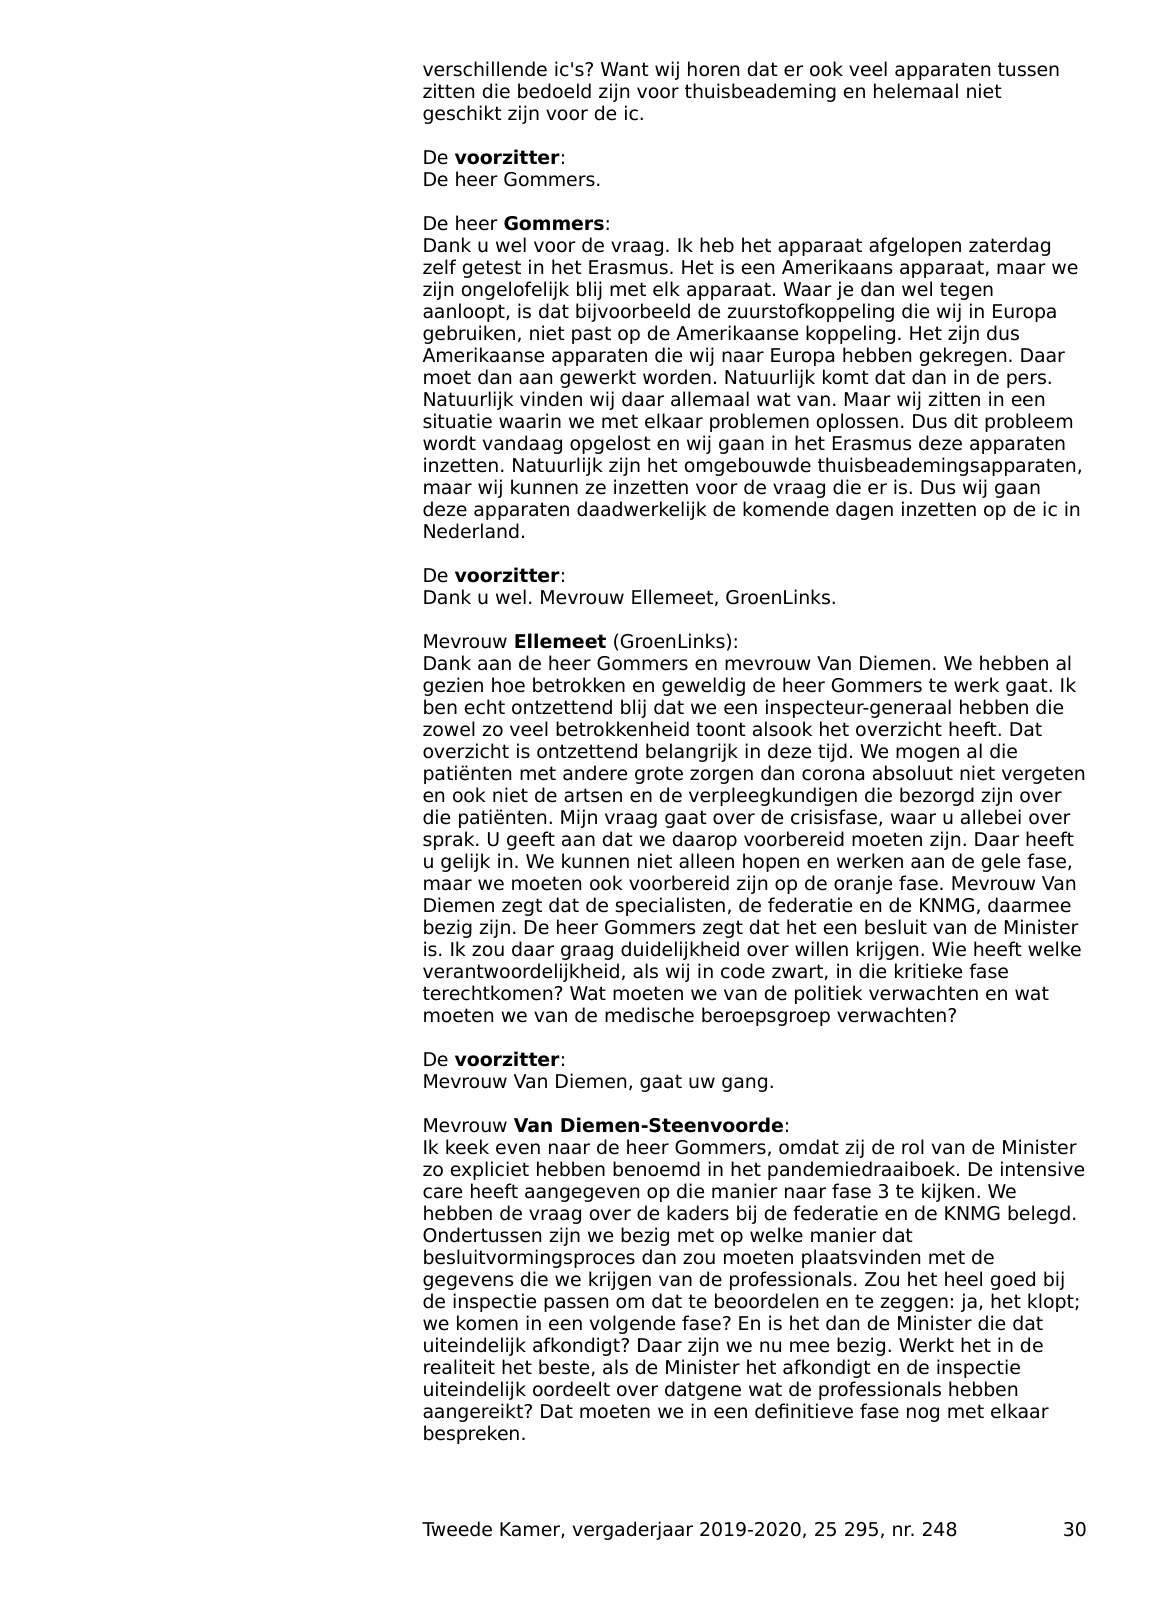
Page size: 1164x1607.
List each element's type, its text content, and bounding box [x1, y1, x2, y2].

text De voorzitter: [422, 565, 1087, 587]
text De voorzitter: [422, 147, 1087, 169]
text Dank u wel voor de vraag. Ik heb het apparaat afgelopen zaterdag zelf getest in het Erasmus. Het is een Amerikaans apparaat, maar we zijn ongelofelijk blij met elk apparaat. Waar je dan wel tegen aanloopt, is dat bijvoorbeeld de zuurstofkoppeling die wij in Europa gebruiken, niet past op de Amerikaanse koppeling. Het zijn dus Amerikaanse apparaten die wij naar Europa hebben gekregen. Daar moet dan aan gewerkt worden. Natuurlijk komt dat dan in de pers. Natuurlijk vinden wij daar allemaal wat van. Maar wij zitten in een situatie waarin we met elkaar problemen oplossen. Dus dit probleem wordt vandaag opgelost en wij gaan in het Erasmus deze apparaten inzetten. Natuurlijk zijn het omgebouwde thuisbeademingsapparaten, maar wij kunnen ze inzetten voor de vraag die er is. Dus wij gaan deze apparaten daadwerkelijk de komende dagen inzetten op de ic in Nederland. [422, 235, 1087, 543]
text Dank aan de heer Gommers en mevrouw Van Diemen. We hebben al gezien hoe betrokken en geweldig de heer Gommers te werk gaat. Ik ben echt ontzettend blij dat we een inspecteur-generaal hebben die zowel zo veel betrokkenheid toont alsook het overzicht heeft. Dat overzicht is ontzettend belangrijk in deze tijd. We mogen al die patiënten met andere grote zorgen dan corona absoluut niet vergeten en ook niet de artsen en de verpleegkundigen die bezorgd zijn over die patiënten. Mijn vraag gaat over de crisisfase, waar u allebei over sprak. U geeft aan dat we daarop voorbereid moeten zijn. Daar heeft u gelijk in. We kunnen niet alleen hopen en werken aan de gele fase, maar we moeten ook voorbereid zijn op de oranje fase. Mevrouw Van Diemen zegt dat de specialisten, de federatie en de KNMG, daarmee bezig zijn. De heer Gommers zegt dat het een besluit van de Minister is. Ik zou daar graag duidelijkheid over willen krijgen. Wie heeft welke verantwoordelijkheid, als wij in code zwart, in die kritieke fase terechtkomen? Wat moeten we van de politiek verwachten en wat moeten we van de medische beroepsgroep verwachten? [422, 653, 1087, 1027]
text verschillende ic's? Want wij horen dat er ook veel apparaten tussen zitten die bedoeld zijn voor thuisbeademing en helemaal niet geschikt zijn voor de ic. [422, 59, 1087, 125]
text Mevrouw Ellemeet (GroenLinks): [422, 631, 1087, 653]
text Mevrouw Van Diemen, gaat uw gang. [422, 1071, 1087, 1093]
text Ik keek even naar de heer Gommers, omdat zij de rol van de Minister zo expliciet hebben benoemd in het pandemiedraaiboek. De intensive care heeft aangegeven op die manier naar fase 3 te kijken. We hebben de vraag over de kaders bij de federatie en de KNMG belegd. Ondertussen zijn we bezig met op welke manier dat besluitvormingsproces dan zou moeten plaatsvinden met de gegevens die we krijgen van de professionals. Zou het heel goed bij de inspectie passen om dat te beoordelen en te zeggen: ja, het klopt; we komen in een volgende fase? En is het dan de Minister die dat uiteindelijk afkondigt? Daar zijn we nu mee bezig. Werkt het in de realiteit het beste, als de Minister het afkondigt en de inspectie uiteindelijk oordeelt over datgene wat de professionals hebben aangereikt? Dat moeten we in een definitieve fase nog met elkaar bespreken. [422, 1137, 1087, 1445]
text Mevrouw Van Diemen-Steenvoorde: [422, 1115, 1087, 1137]
text De heer Gommers: [422, 213, 1087, 235]
text De heer Gommers. [422, 169, 1087, 191]
text De voorzitter: [422, 1049, 1087, 1071]
text Dank u wel. Mevrouw Ellemeet, GroenLinks. [422, 587, 1087, 609]
